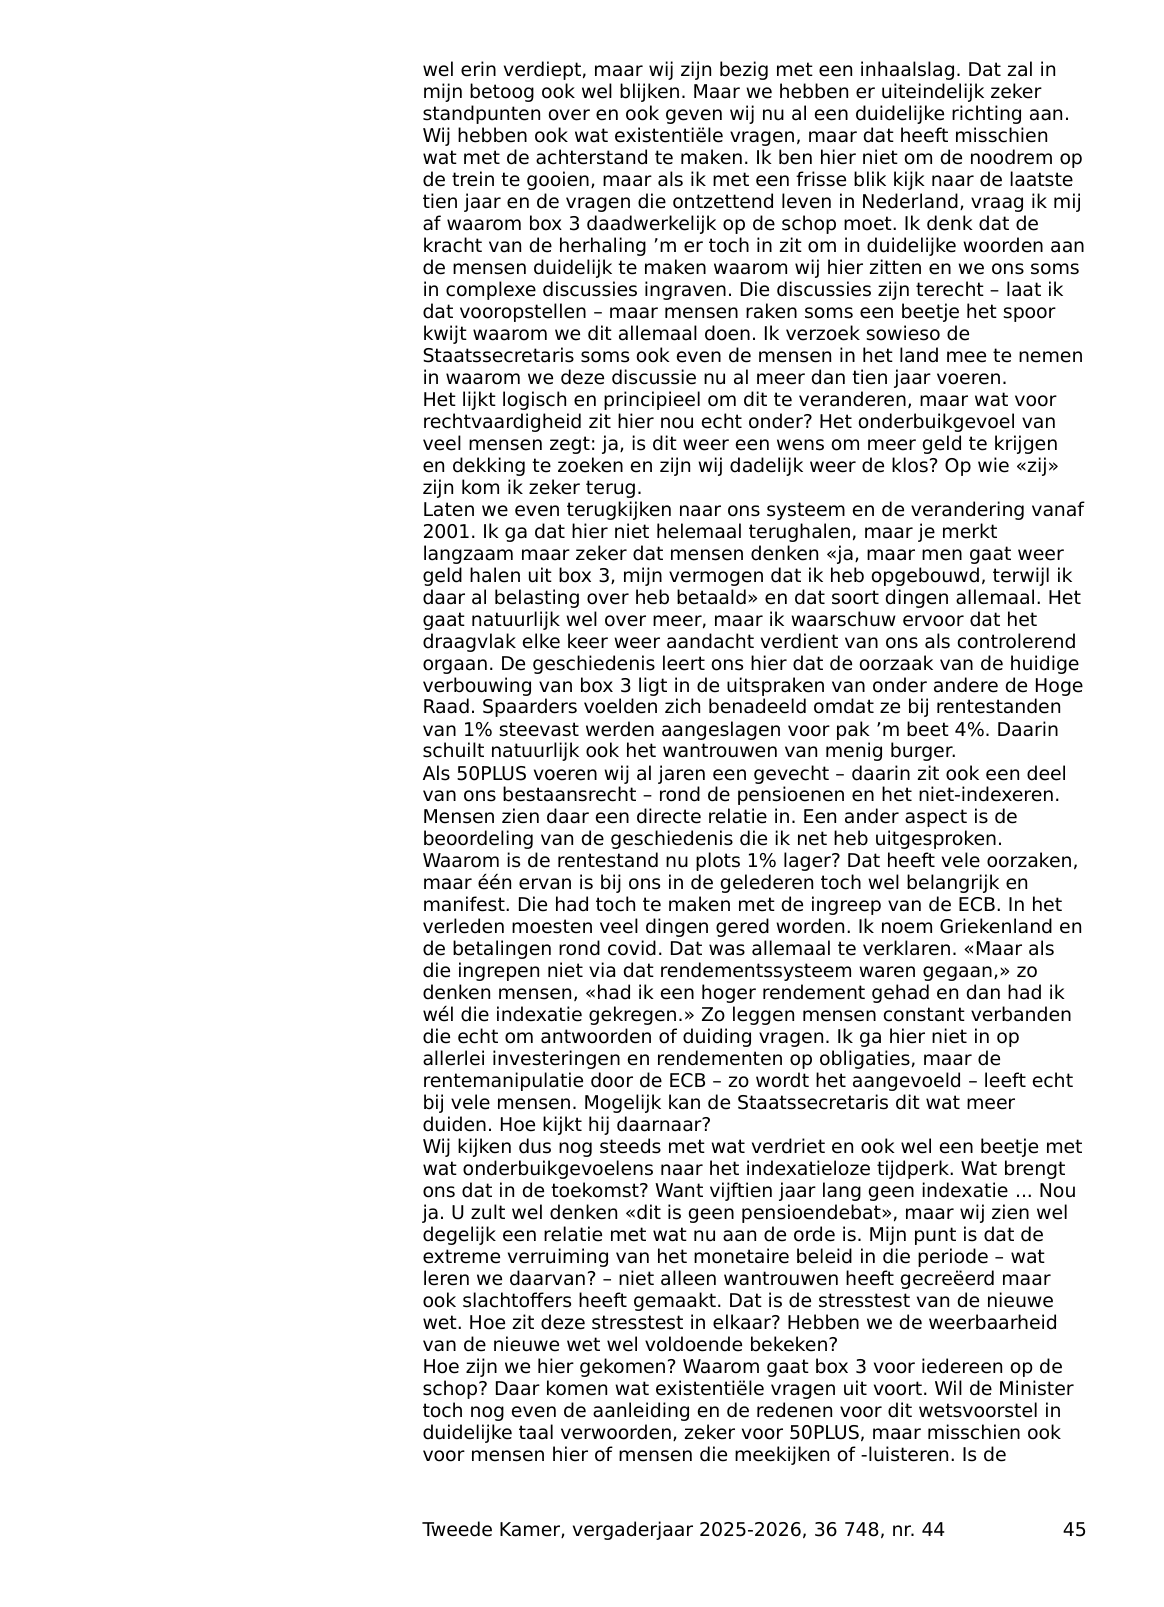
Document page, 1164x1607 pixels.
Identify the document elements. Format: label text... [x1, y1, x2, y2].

text Het lijkt logisch en principieel om dit te veranderen, maar wat voor rechtvaardigheid zit hier nou echt onder? Het onderbuikgevoel van veel mensen zegt: ja, is dit weer een wens om meer geld te krijgen en dekking te zoeken en zijn wij dadelijk weer de klos? Op wie «zij» zijn kom ik zeker terug. [422, 389, 1087, 499]
text Laten we even terugkijken naar ons systeem en de verandering vanaf 2001. Ik ga dat hier niet helemaal terughalen, maar je merkt langzaam maar zeker dat mensen denken «ja, maar men gaat weer geld halen uit box 3, mijn vermogen dat ik heb opgebouwd, terwijl ik daar al belasting over heb betaald» en dat soort dingen allemaal. Het gaat natuurlijk wel over meer, maar ik waarschuw ervoor dat het draagvlak elke keer weer aandacht verdient van ons als controlerend orgaan. De geschiedenis leert ons hier dat de oorzaak van de huidige verbouwing van box 3 ligt in de uitspraken van onder andere de Hoge Raad. Spaarders voelden zich benadeeld omdat ze bij rentestanden van 1% steevast werden aangeslagen voor pak ’m beet 4%. Daarin schuilt natuurlijk ook het wantrouwen van menig burger. [422, 499, 1087, 762]
text Als 50PLUS voeren wij al jaren een gevecht – daarin zit ook een deel van ons bestaansrecht – rond de pensioenen en het niet-indexeren. Mensen zien daar een directe relatie in. Een ander aspect is de beoordeling van de geschiedenis die ik net heb uitgesproken. Waarom is de rentestand nu plots 1% lager? Dat heeft vele oorzaken, maar één ervan is bij ons in de gelederen toch wel belangrijk en manifest. Die had toch te maken met de ingreep van de ECB. In het verleden moesten veel dingen gered worden. Ik noem Griekenland en de betalingen rond covid. Dat was allemaal te verklaren. «Maar als die ingrepen niet via dat rendementssysteem waren gegaan,» zo denken mensen, «had ik een hoger rendement gehad en dan had ik wél die indexatie gekregen.» Zo leggen mensen constant verbanden die echt om antwoorden of duiding vragen. Ik ga hier niet in op allerlei investeringen en rendementen op obligaties, maar de rentemanipulatie door de ECB – zo wordt het aangevoeld – leeft echt bij vele mensen. Mogelijk kan de Staatssecretaris dit wat meer duiden. Hoe kijkt hij daarnaar? [422, 762, 1087, 1136]
text wel erin verdiept, maar wij zijn bezig met een inhaalslag. Dat zal in mijn betoog ook wel blijken. Maar we hebben er uiteindelijk zeker standpunten over en ook geven wij nu al een duidelijke richting aan. [422, 59, 1087, 125]
text Wij hebben ook wat existentiële vragen, maar dat heeft misschien wat met de achterstand te maken. Ik ben hier niet om de noodrem op de trein te gooien, maar als ik met een frisse blik kijk naar de laatste tien jaar en de vragen die ontzettend leven in Nederland, vraag ik mij af waarom box 3 daadwerkelijk op de schop moet. Ik denk dat de kracht van de herhaling ’m er toch in zit om in duidelijke woorden aan de mensen duidelijk te maken waarom wij hier zitten en we ons soms in complexe discussies ingraven. Die discussies zijn terecht – laat ik dat vooropstellen – maar mensen raken soms een beetje het spoor kwijt waarom we dit allemaal doen. Ik verzoek sowieso de Staatssecretaris soms ook even de mensen in het land mee te nemen in waarom we deze discussie nu al meer dan tien jaar voeren. [422, 125, 1087, 389]
text Hoe zijn we hier gekomen? Waarom gaat box 3 voor iedereen op de schop? Daar komen wat existentiële vragen uit voort. Wil de Minister toch nog even de aanleiding en de redenen voor dit wetsvoorstel in duidelijke taal verwoorden, zeker voor 50PLUS, maar misschien ook voor mensen hier of mensen die meekijken of -luisteren. Is de [422, 1356, 1087, 1466]
text Wij kijken dus nog steeds met wat verdriet en ook wel een beetje met wat onderbuikgevoelens naar het indexatieloze tijdperk. Wat brengt ons dat in de toekomst? Want vijftien jaar lang geen indexatie ... Nou ja. U zult wel denken «dit is geen pensioendebat», maar wij zien wel degelijk een relatie met wat nu aan de orde is. Mijn punt is dat de extreme verruiming van het monetaire beleid in die periode – wat leren we daarvan? – niet alleen wantrouwen heeft gecreëerd maar ook slachtoffers heeft gemaakt. Dat is de stresstest van de nieuwe wet. Hoe zit deze stresstest in elkaar? Hebben we de weerbaarheid van de nieuwe wet wel voldoende bekeken? [422, 1136, 1087, 1356]
